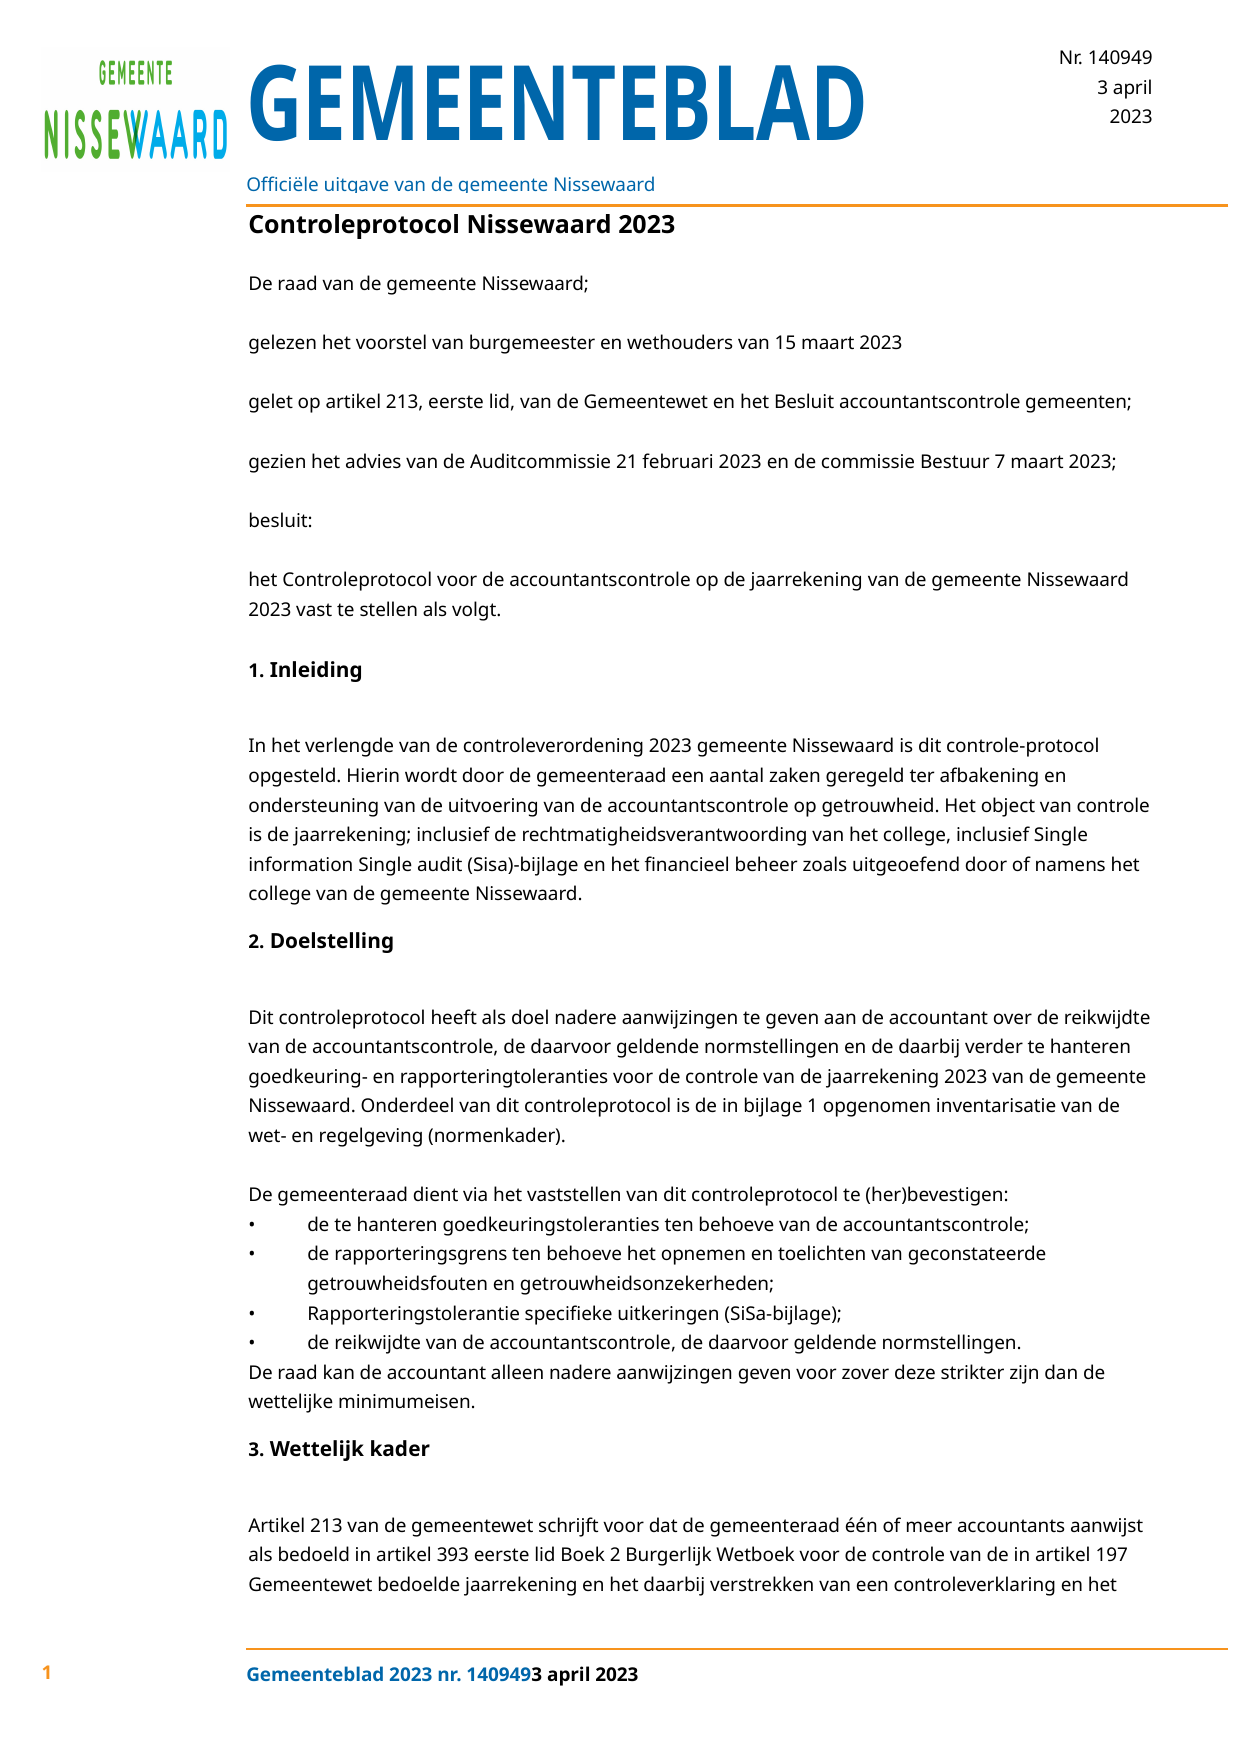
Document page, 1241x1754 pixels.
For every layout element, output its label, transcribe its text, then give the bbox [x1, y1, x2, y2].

text Dit controleprotocol heeft als doel nadere aanwijzingen te geven aan de accountant over de reikwijdte van de accountantscontrole, de daarvoor geldende normstellingen en de daarbij verder te hanteren goedkeuring- en rapporteringtoleranties voor de controle van de jaarrekening 2023 van de gemeente Nissewaard. Onderdeel van dit controleprotocol is de in bijlage 1 opgenomen inventarisatie van de wet- en regelgeving (normenkader). [248, 1004, 1152, 1148]
text Controleprotocol Nissewaard 2023 [248, 207, 1152, 241]
list de te hanteren goedkeuringstoleranties ten behoeve van de accountantscontrole; [248, 1211, 1152, 1237]
text gezien het advies van de Auditcommissie 21 februari 2023 en de commissie Bestuur 7 maart 2023; [248, 448, 1152, 473]
text De raad kan de accountant alleen nadere aanwijzingen geven voor zover deze strikter zijn dan de wettelijke minimumeisen. [248, 1359, 1152, 1414]
text De gemeenteraad dient via het vaststellen van dit controleprotocol te (her)bevestigen: [248, 1181, 1152, 1207]
picture [41, 47, 231, 172]
list de rapporteringsgrens ten behoeve het opnemen en toelichten van geconstateerde getrouwheidsfouten en getrouwheidsonzekerheden; [248, 1241, 1152, 1296]
text In het verlengde van de controleverordening 2023 gemeente Nissewaard is dit controle-protocol opgesteld. Hierin wordt door de gemeenteraad een aantal zaken geregeld ter afbakening en ondersteuning van de uitvoering van de accountantscontrole op getrouwheid. Het object van controle is de jaarrekening; inclusief de rechtmatigheidsverantwoording van het college, inclusief Single information Single audit (Sisa)-bijlage en het financieel beheer zoals uitgeoefend door of namens het college van de gemeente Nissewaard. [248, 733, 1152, 906]
text 3. Wettelijk kader [248, 1434, 1152, 1462]
text het Controleprotocol voor de accountantscontrole op de jaarrekening van de gemeente Nissewaard 2023 vast te stellen als volgt. [248, 566, 1152, 621]
list Rapporteringstolerantie specifieke uitkeringen (SiSa-bijlage); [248, 1300, 1152, 1325]
text gelezen het voorstel van burgemeester en wethouders van 15 maart 2023 [248, 329, 1152, 355]
text besluit: [248, 507, 1152, 533]
text 1. Inleiding [248, 655, 1152, 683]
text 2. Doelstelling [248, 926, 1152, 954]
text Artikel 213 van de gemeentewet schrijft voor dat de gemeenteraad één of meer accountants aanwijst als bedoeld in artikel 393 eerste lid Boek 2 Burgerlijk Wetboek voor de controle van de in artikel 197 Gemeentewet bedoelde jaarrekening en het daarbij verstrekken van een controleverklaring en het [248, 1512, 1152, 1597]
list de reikwijdte van de accountantscontrole, de daarvoor geldende normstellingen. [248, 1329, 1152, 1355]
text gelet op artikel 213, eerste lid, van de Gemeentewet en het Besluit accountantscontrole gemeenten; [248, 389, 1152, 414]
text De raad van de gemeente Nissewaard; [248, 270, 1152, 296]
